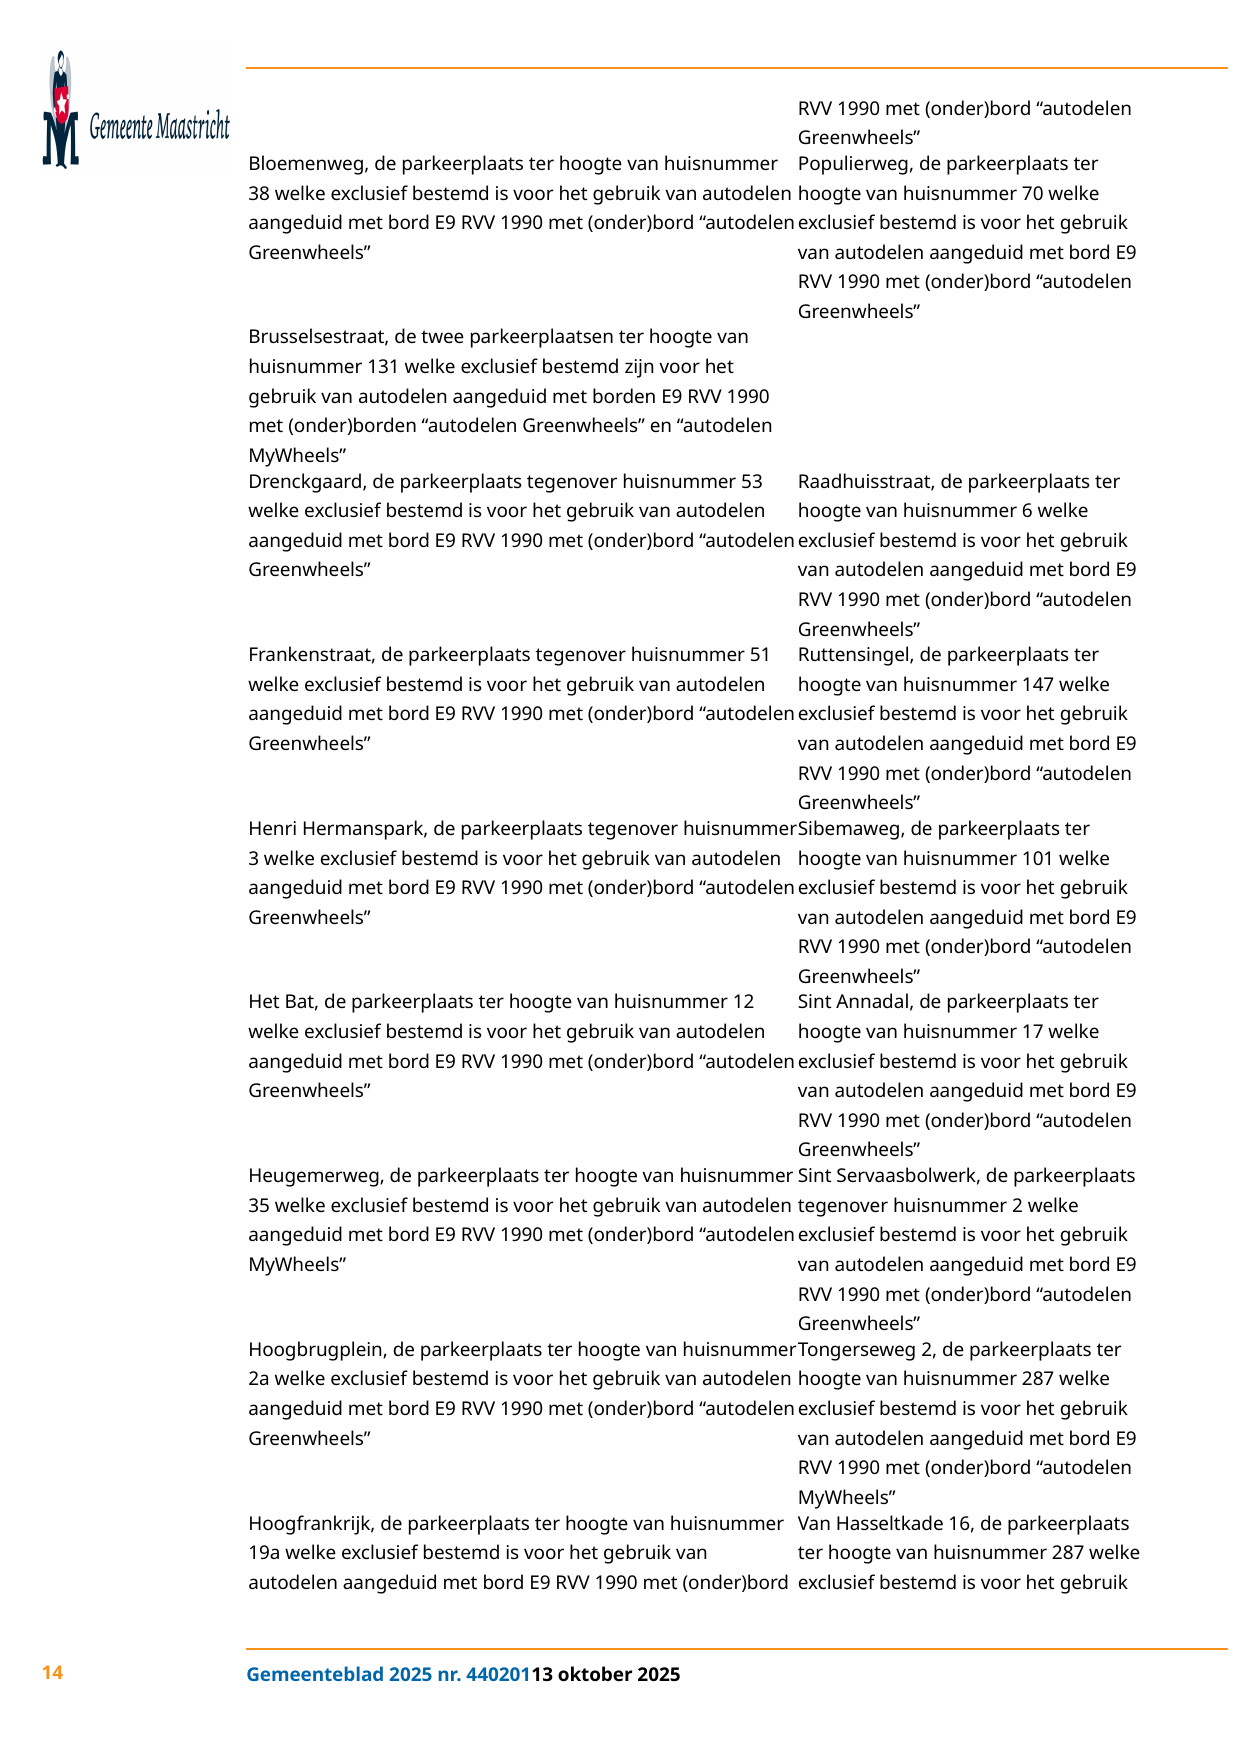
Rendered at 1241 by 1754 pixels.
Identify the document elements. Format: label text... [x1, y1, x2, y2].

table_cell Van Hasseltkade 16, de parkeerplaats ter hoogte van huisnummer 287 welke exclusief bestemd is voor het gebruik [798, 1510, 1152, 1594]
picture [41, 47, 231, 172]
table_cell Brusselsestraat, de twee parkeerplaatsen ter hoogte van huisnummer 131 welke exclusief bestemd zijn voor het gebruik van autodelen aangeduid met borden E9 RVV 1990 met (onder)borden “autodelen Greenwheels” en “autodelen MyWheels” [248, 324, 798, 468]
table_cell Sibemaweg, de parkeerplaats ter hoogte van huisnummer 101 welke exclusief bestemd is voor het gebruik van autodelen aangeduid met bord E9 RVV 1990 met (onder)bord “autodelen Greenwheels” [798, 815, 1152, 989]
table_cell Sint Servaasbolwerk, de parkeerplaats tegenover huisnummer 2 welke exclusief bestemd is voor het gebruik van autodelen aangeduid met bord E9 RVV 1990 met (onder)bord “autodelen Greenwheels” [798, 1163, 1152, 1336]
table_cell Drenckgaard, de parkeerplaats tegenover huisnummer 53 welke exclusief bestemd is voor het gebruik van autodelen aangeduid met bord E9 RVV 1990 met (onder)bord “autodelen Greenwheels” [248, 468, 798, 641]
table_cell Hoogfrankrijk, de parkeerplaats ter hoogte van huisnummer 19a welke exclusief bestemd is voor het gebruik van autodelen aangeduid met bord E9 RVV 1990 met (onder)bord [248, 1510, 798, 1594]
table_cell Ruttensingel, de parkeerplaats ter hoogte van huisnummer 147 welke exclusief bestemd is voor het gebruik van autodelen aangeduid met bord E9 RVV 1990 met (onder)bord “autodelen Greenwheels” [798, 641, 1152, 815]
table_cell Tongerseweg 2, de parkeerplaats ter hoogte van huisnummer 287 welke exclusief bestemd is voor het gebruik van autodelen aangeduid met bord E9 RVV 1990 met (onder)bord “autodelen MyWheels” [798, 1336, 1152, 1510]
table_cell [248, 95, 798, 150]
table_cell Frankenstraat, de parkeerplaats tegenover huisnummer 51 welke exclusief bestemd is voor het gebruik van autodelen aangeduid met bord E9 RVV 1990 met (onder)bord “autodelen Greenwheels” [248, 641, 798, 815]
table_cell Henri Hermanspark, de parkeerplaats tegenover huisnummer 3 welke exclusief bestemd is voor het gebruik van autodelen aangeduid met bord E9 RVV 1990 met (onder)bord “autodelen Greenwheels” [248, 815, 798, 989]
table_cell Heugemerweg, de parkeerplaats ter hoogte van huisnummer 35 welke exclusief bestemd is voor het gebruik van autodelen aangeduid met bord E9 RVV 1990 met (onder)bord “autodelen MyWheels” [248, 1163, 798, 1336]
table_cell Het Bat, de parkeerplaats ter hoogte van huisnummer 12 welke exclusief bestemd is voor het gebruik van autodelen aangeduid met bord E9 RVV 1990 met (onder)bord “autodelen Greenwheels” [248, 989, 798, 1162]
table_cell Bloemenweg, de parkeerplaats ter hoogte van huisnummer 38 welke exclusief bestemd is voor het gebruik van autodelen aangeduid met bord E9 RVV 1990 met (onder)bord “autodelen Greenwheels” [248, 150, 798, 324]
table_cell Sint Annadal, de parkeerplaats ter hoogte van huisnummer 17 welke exclusief bestemd is voor het gebruik van autodelen aangeduid met bord E9 RVV 1990 met (onder)bord “autodelen Greenwheels” [798, 989, 1152, 1162]
table_cell RVV 1990 met (onder)bord “autodelen Greenwheels” [798, 95, 1152, 150]
table_cell [798, 324, 1152, 468]
table_cell Hoogbrugplein, de parkeerplaats ter hoogte van huisnummer 2a welke exclusief bestemd is voor het gebruik van autodelen aangeduid met bord E9 RVV 1990 met (onder)bord “autodelen Greenwheels” [248, 1336, 798, 1510]
table_cell Raadhuisstraat, de parkeerplaats ter hoogte van huisnummer 6 welke exclusief bestemd is voor het gebruik van autodelen aangeduid met bord E9 RVV 1990 met (onder)bord “autodelen Greenwheels” [798, 468, 1152, 641]
table_cell Populierweg, de parkeerplaats ter hoogte van huisnummer 70 welke exclusief bestemd is voor het gebruik van autodelen aangeduid met bord E9 RVV 1990 met (onder)bord “autodelen Greenwheels” [798, 150, 1152, 324]
